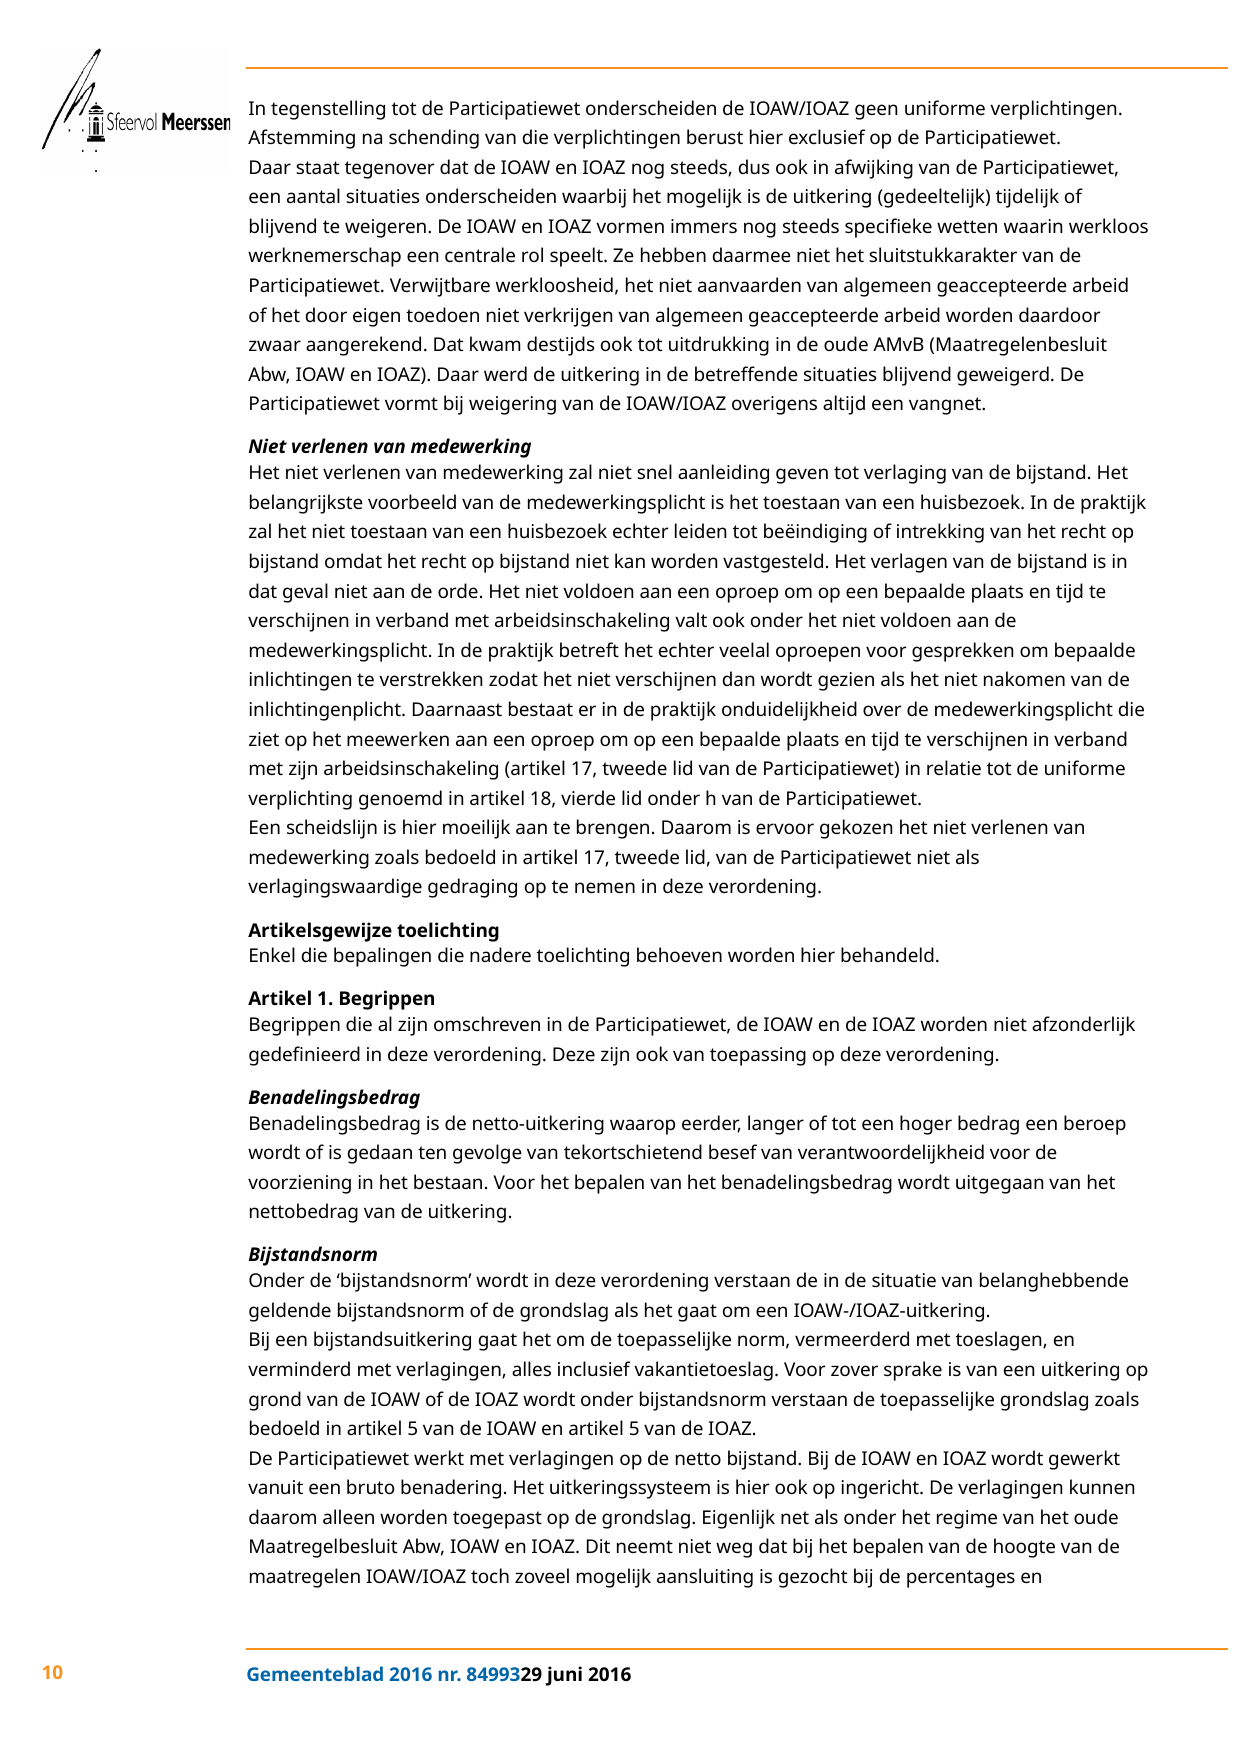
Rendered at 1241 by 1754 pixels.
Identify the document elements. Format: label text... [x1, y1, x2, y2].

text Onder de ‘bijstandsnorm’ wordt in deze verordening verstaan de in de situatie van belanghebbende geldende bijstandsnorm of de grondslag als het gaat om een IOAW-/IOAZ-uitkering. [248, 1267, 1152, 1323]
text Benadelingsbedrag [248, 1084, 1152, 1110]
text Artikelsgewijze toelichting [248, 917, 1152, 942]
text Een scheidslijn is hier moeilijk aan te brengen. Daarom is ervoor gekozen het niet verlenen van medewerking zoals bedoeld in artikel 17, tweede lid, van de Participatiewet niet als verlagingswaardige gedraging op te nemen in deze verordening. [248, 814, 1152, 899]
text Daar staat tegenover dat de IOAW en IOAZ nog steeds, dus ook in afwijking van de Participatiewet, een aantal situaties onderscheiden waarbij het mogelijk is de uitkering (gedeeltelijk) tijdelijk of blijvend te weigeren. De IOAW en IOAZ vormen immers nog steeds specifieke wetten waarin werkloos werknemerschap een centrale rol speelt. Ze hebben daarmee niet het sluitstukkarakter van de Participatiewet. Verwijtbare werkloosheid, het niet aanvaarden van algemeen geaccepteerde arbeid of het door eigen toedoen niet verkrijgen van algemeen geaccepteerde arbeid worden daardoor zwaar aangerekend. Dat kwam destijds ook tot uitdrukking in de oude AMvB (Maatregelenbesluit Abw, IOAW en IOAZ). Daar werd de uitkering in de betreffende situaties blijvend geweigerd. De Participatiewet vormt bij weigering van de IOAW/IOAZ overigens altijd een vangnet. [248, 154, 1152, 416]
text Niet verlenen van medewerking [248, 434, 1152, 459]
text De Participatiewet werkt met verlagingen op de netto bijstand. Bij de IOAW en IOAZ wordt gewerkt vanuit een bruto benadering. Het uitkeringssysteem is hier ook op ingericht. De verlagingen kunnen daarom alleen worden toegepast op de grondslag. Eigenlijk net als onder het regime van het oude Maatregelbesluit Abw, IOAW en IOAZ. Dit neemt niet weg dat bij het bepalen van de hoogte van de maatregelen IOAW/IOAZ toch zoveel mogelijk aansluiting is gezocht bij de percentages en [248, 1445, 1152, 1589]
text In tegenstelling tot de Participatiewet onderscheiden de IOAW/IOAZ geen uniforme verplichtingen. Afstemming na schending van die verplichtingen berust hier exclusief op de Participatiewet. [248, 95, 1152, 150]
text Benadelingsbedrag is de netto-uitkering waarop eerder, langer of tot een hoger bedrag een beroep wordt of is gedaan ten gevolge van tekortschietend besef van verantwoordelijkheid voor de voorziening in het bestaan. Voor het bepalen van het benadelingsbedrag wordt uitgegaan van het nettobedrag van de uitkering. [248, 1110, 1152, 1224]
text Het niet verlenen van medewerking zal niet snel aanleiding geven tot verlaging van de bijstand. Het belangrijkste voorbeeld van de medewerkingsplicht is het toestaan van een huisbezoek. In de praktijk zal het niet toestaan van een huisbezoek echter leiden tot beëindiging of intrekking van het recht op bijstand omdat het recht op bijstand niet kan worden vastgesteld. Het verlagen van de bijstand is in dat geval niet aan de orde. Het niet voldoen aan een oproep om op een bepaalde plaats en tijd te verschijnen in verband met arbeidsinschakeling valt ook onder het niet voldoen aan de medewerkingsplicht. In de praktijk betreft het echter veelal oproepen voor gesprekken om bepaalde inlichtingen te verstrekken zodat het niet verschijnen dan wordt gezien als het niet nakomen van de inlichtingenplicht. Daarnaast bestaat er in de praktijk onduidelijkheid over de medewerkingsplicht die ziet op het meewerken aan een oproep om op een bepaalde plaats en tijd te verschijnen in verband met zijn arbeidsinschakeling (artikel 17, tweede lid van de Participatiewet) in relatie tot de uniforme verplichting genoemd in artikel 18, vierde lid onder h van de Participatiewet. [248, 459, 1152, 811]
text Begrippen die al zijn omschreven in de Participatiewet, de IOAW en de IOAZ worden niet afzonderlijk gedefinieerd in deze verordening. Deze zijn ook van toepassing op deze verordening. [248, 1011, 1152, 1067]
text Bijstandsnorm [248, 1242, 1152, 1267]
text Enkel die bepalingen die nadere toelichting behoeven worden hier behandeld. [248, 942, 1152, 968]
picture [41, 47, 231, 172]
text Bij een bijstandsuitkering gaat het om de toepasselijke norm, vermeerderd met toeslagen, en verminderd met verlagingen, alles inclusief vakantietoeslag. Voor zover sprake is van een uitkering op grond van de IOAW of de IOAZ wordt onder bijstandsnorm verstaan de toepasselijke grondslag zoals bedoeld in artikel 5 van de IOAW en artikel 5 van de IOAZ. [248, 1327, 1152, 1441]
text Artikel 1. Begrippen [248, 986, 1152, 1011]
